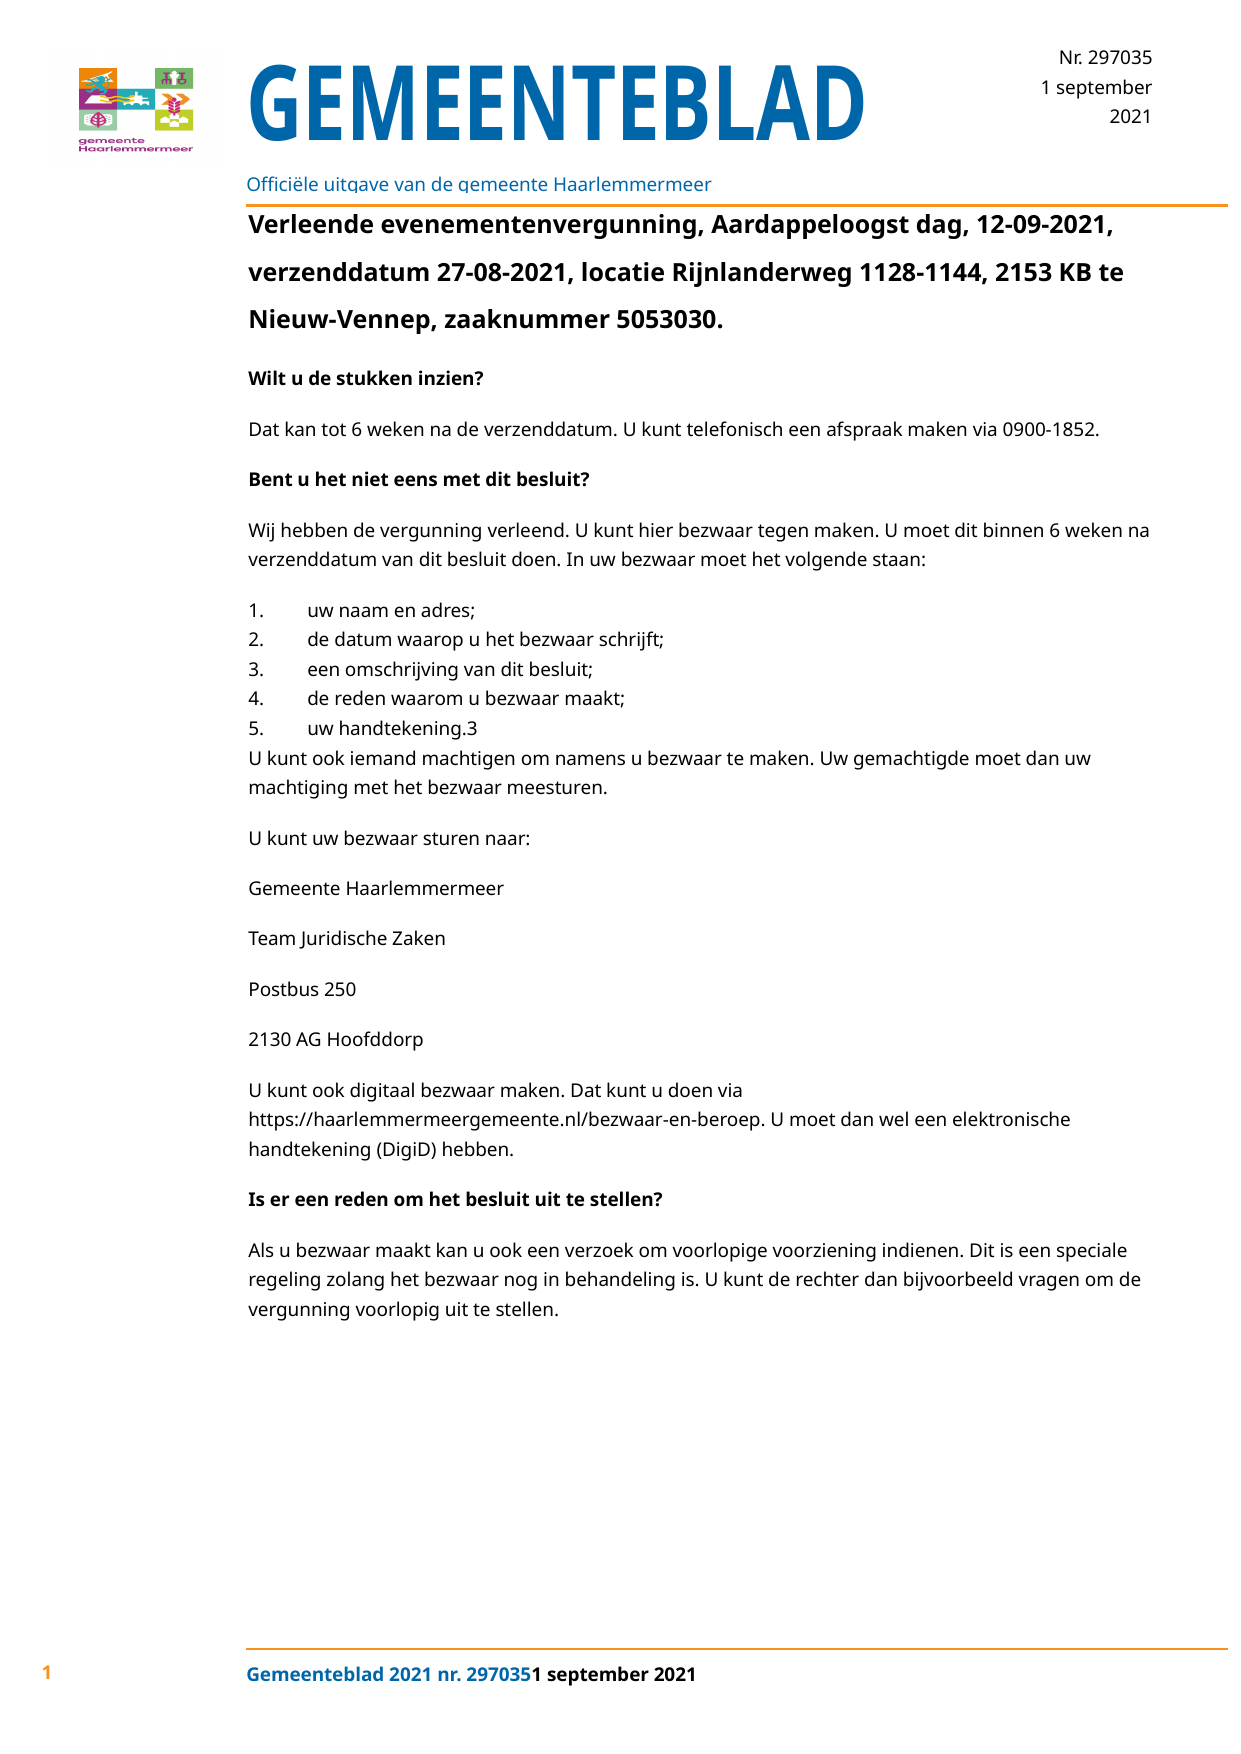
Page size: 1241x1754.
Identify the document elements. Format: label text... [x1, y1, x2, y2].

text Postbus 250 [248, 976, 1152, 1002]
list uw naam en adres; [248, 597, 1152, 622]
text U kunt ook iemand machtigen om namens u bezwaar te maken. Uw gemachtigde moet dan uw machtiging met het bezwaar meesturen. [248, 745, 1152, 800]
text Dat kan tot 6 weken na de verzenddatum. U kunt telefonisch een afspraak maken via 0900-1852. [248, 416, 1152, 442]
text Team Juridische Zaken [248, 926, 1152, 951]
text Wij hebben de vergunning verleend. U kunt hier bezwaar tegen maken. U moet dit binnen 6 weken na verzenddatum van dit besluit doen. In uw bezwaar moet het volgende staan: [248, 517, 1152, 572]
text U kunt uw bezwaar sturen naar: [248, 825, 1152, 850]
text Verleende evenementenvergunning, Aardappeloogst dag, 12-09-2021, verzenddatum 27-08-2021, locatie Rijnlanderweg 1128-1144, 2153 KB te Nieuw-Vennep, zaaknummer 5053030. [248, 207, 1152, 336]
text Wilt u de stukken inzien? [248, 366, 1152, 391]
text Gemeente Haarlemmermeer [248, 875, 1152, 901]
text Als u bezwaar maakt kan u ook een verzoek om voorlopige voorziening indienen. Dit is een speciale regeling zolang het bezwaar nog in behandeling is. U kunt de rechter dan bijvoorbeeld vragen om de vergunning voorlopig uit te stellen. [248, 1237, 1152, 1322]
text U kunt ook digitaal bezwaar maken. Dat kunt u doen via https://haarlemmermeergemeente.nl/bezwaar-en-beroep. U moet dan wel een elektronische handtekening (DigiD) hebben. [248, 1077, 1152, 1162]
text Is er een reden om het besluit uit te stellen? [248, 1186, 1152, 1212]
list uw handtekening.3 [248, 715, 1152, 741]
text Bent u het niet eens met dit besluit? [248, 466, 1152, 492]
list de reden waarom u bezwaar maakt; [248, 686, 1152, 711]
list de datum waarop u het bezwaar schrijft; [248, 626, 1152, 652]
picture [41, 47, 231, 172]
list een omschrijving van dit besluit; [248, 656, 1152, 682]
text 2130 AG Hoofddorp [248, 1026, 1152, 1052]
